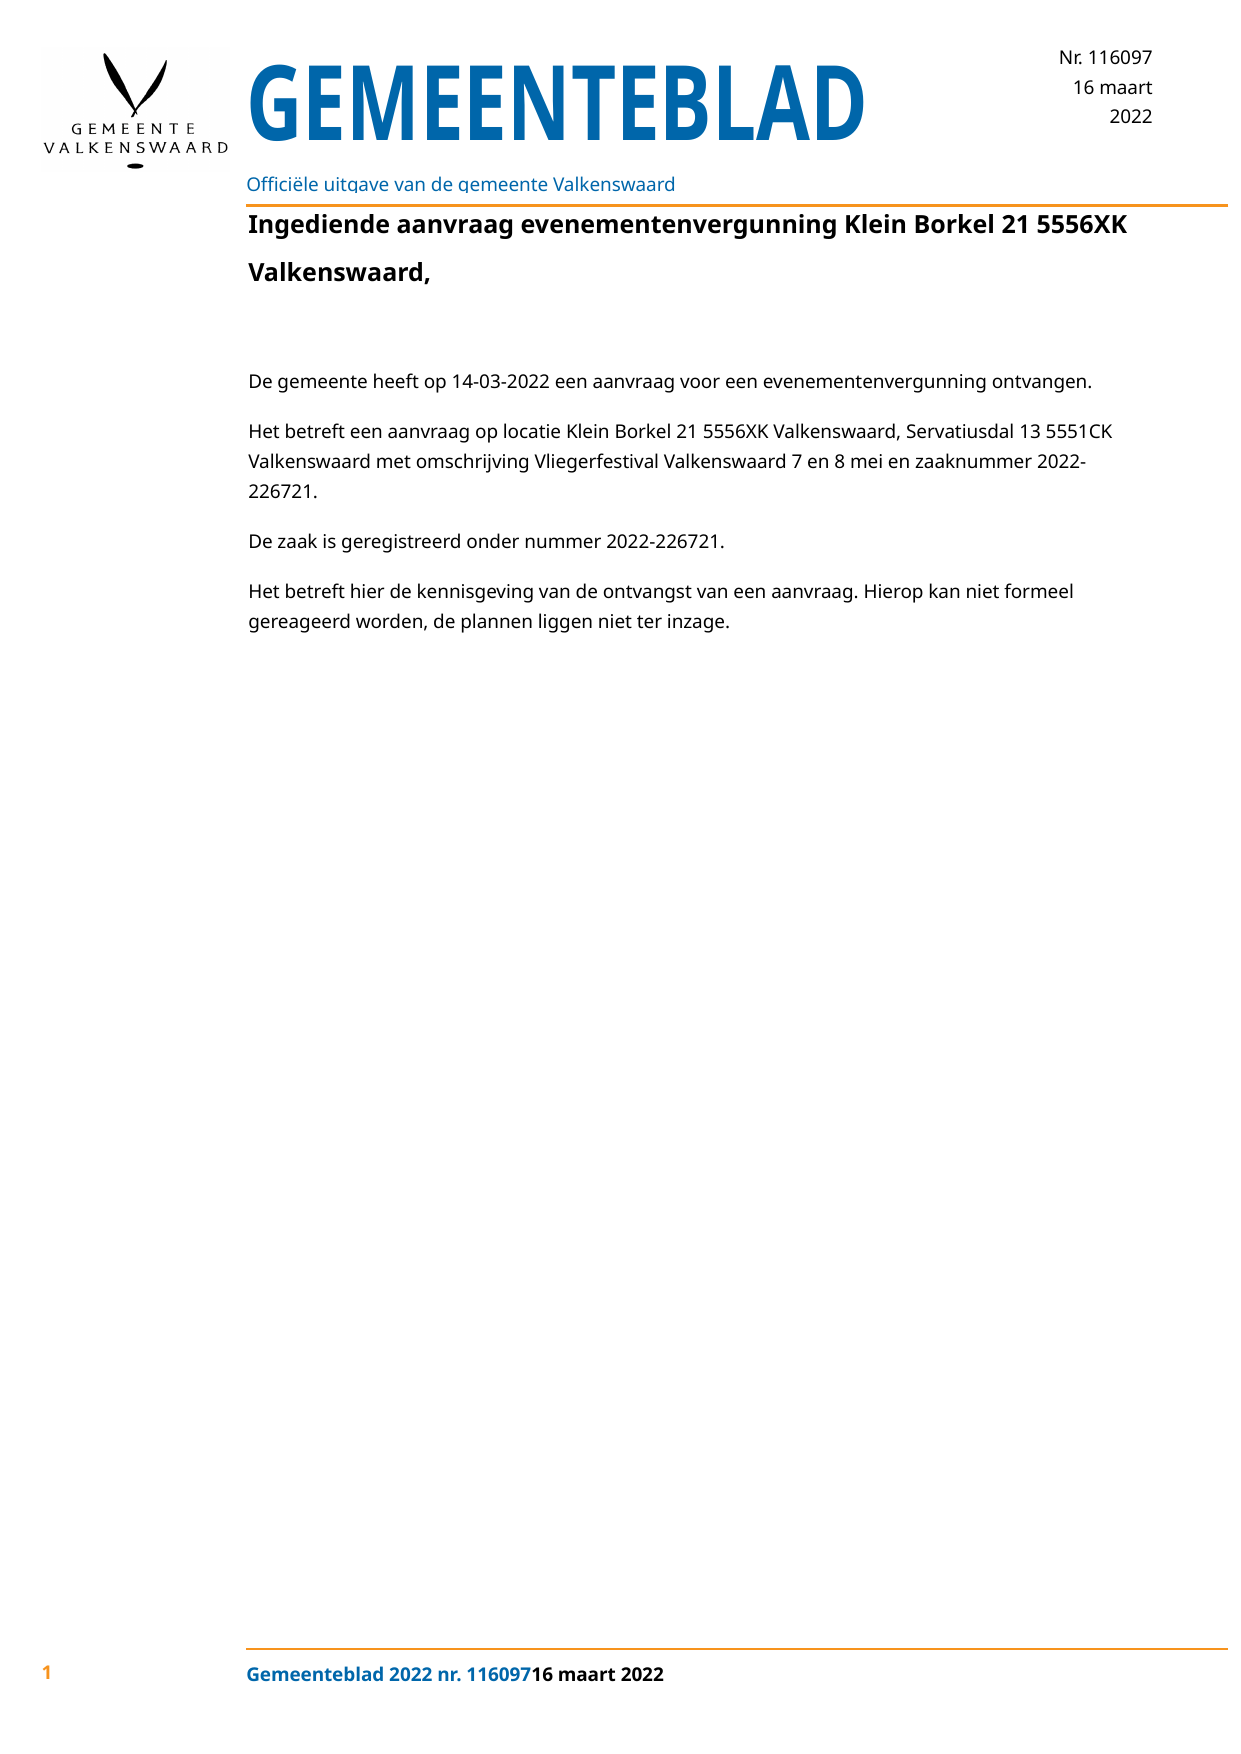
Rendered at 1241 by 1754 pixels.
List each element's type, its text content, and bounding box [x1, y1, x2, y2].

text Het betreft hier de kennisgeving van de ontvangst van een aanvraag. Hierop kan niet formeel gereageerd worden, de plannen liggen niet ter inzage. [248, 579, 1152, 634]
text Ingediende aanvraag evenementenvergunning Klein Borkel 21 5556XK Valkenswaard, [248, 207, 1152, 288]
picture [41, 47, 231, 172]
text De zaak is geregistreerd onder nummer 2022-226721. [248, 528, 1152, 554]
text De gemeente heeft op 14-03-2022 een aanvraag voor een evenementenvergunning ontvangen. [248, 368, 1152, 394]
text Het betreft een aanvraag op locatie Klein Borkel 21 5556XK Valkenswaard, Servatiusdal 13 5551CK Valkenswaard met omschrijving Vliegerfestival Valkenswaard 7 en 8 mei en zaaknummer 2022-226721. [248, 419, 1152, 504]
